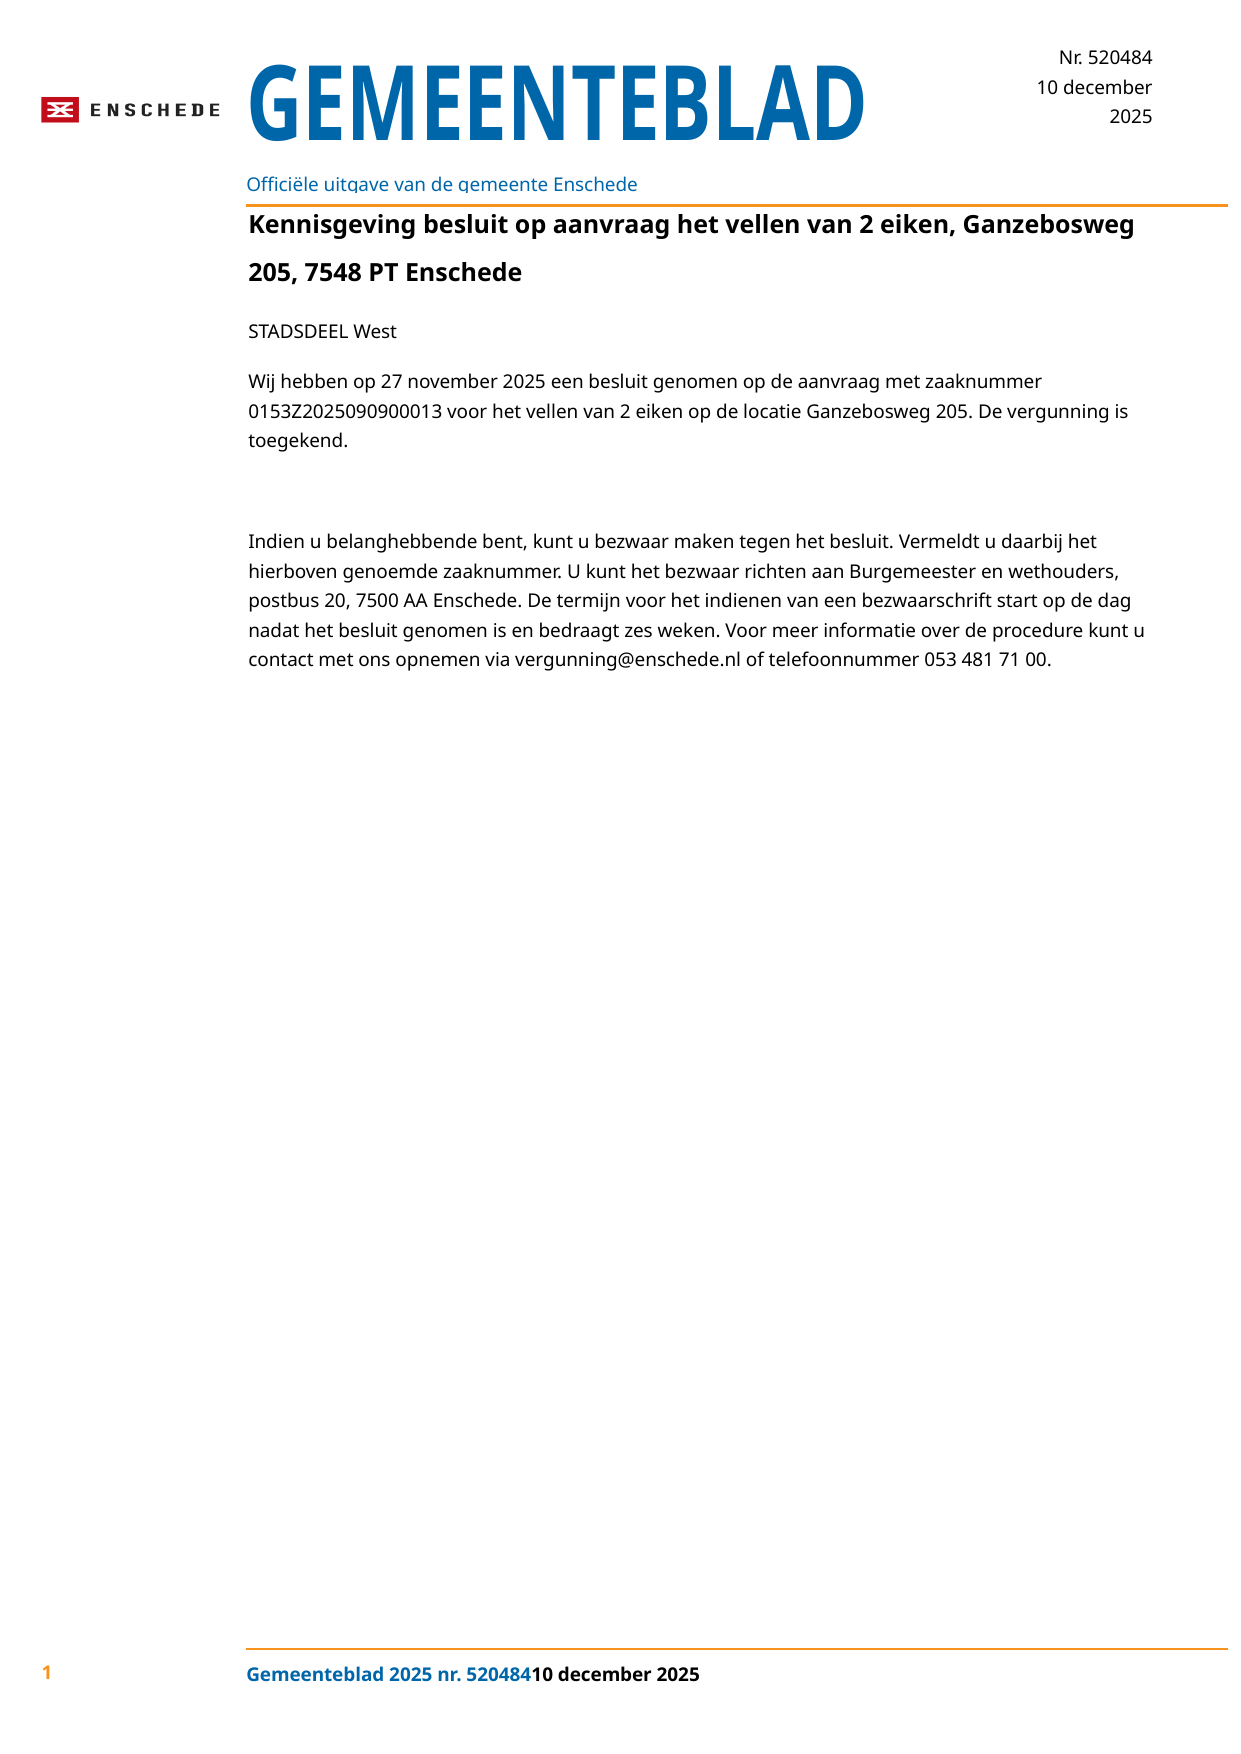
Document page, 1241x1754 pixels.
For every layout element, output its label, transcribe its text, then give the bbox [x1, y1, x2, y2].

text STADSDEEL West [248, 318, 1152, 344]
picture [41, 47, 231, 172]
text Wij hebben op 27 november 2025 een besluit genomen op de aanvraag met zaaknummer 0153Z2025090900013 voor het vellen van 2 eiken op de locatie Ganzebosweg 205. De vergunning is toegekend. [248, 368, 1152, 453]
text Kennisgeving besluit op aanvraag het vellen van 2 eiken, Ganzebosweg 205, 7548 PT Enschede [248, 207, 1152, 288]
text Indien u belanghebbende bent, kunt u bezwaar maken tegen het besluit. Vermeldt u daarbij het hierboven genoemde zaaknummer. U kunt het bezwaar richten aan Burgemeester en wethouders, postbus 20, 7500 AA Enschede. De termijn voor het indienen van een bezwaarschrift start op de dag nadat het besluit genomen is en bedraagt zes weken. Voor meer informatie over de procedure kunt u contact met ons opnemen via vergunning@enschede.nl of telefoonnummer 053 481 71 00. [248, 528, 1152, 672]
